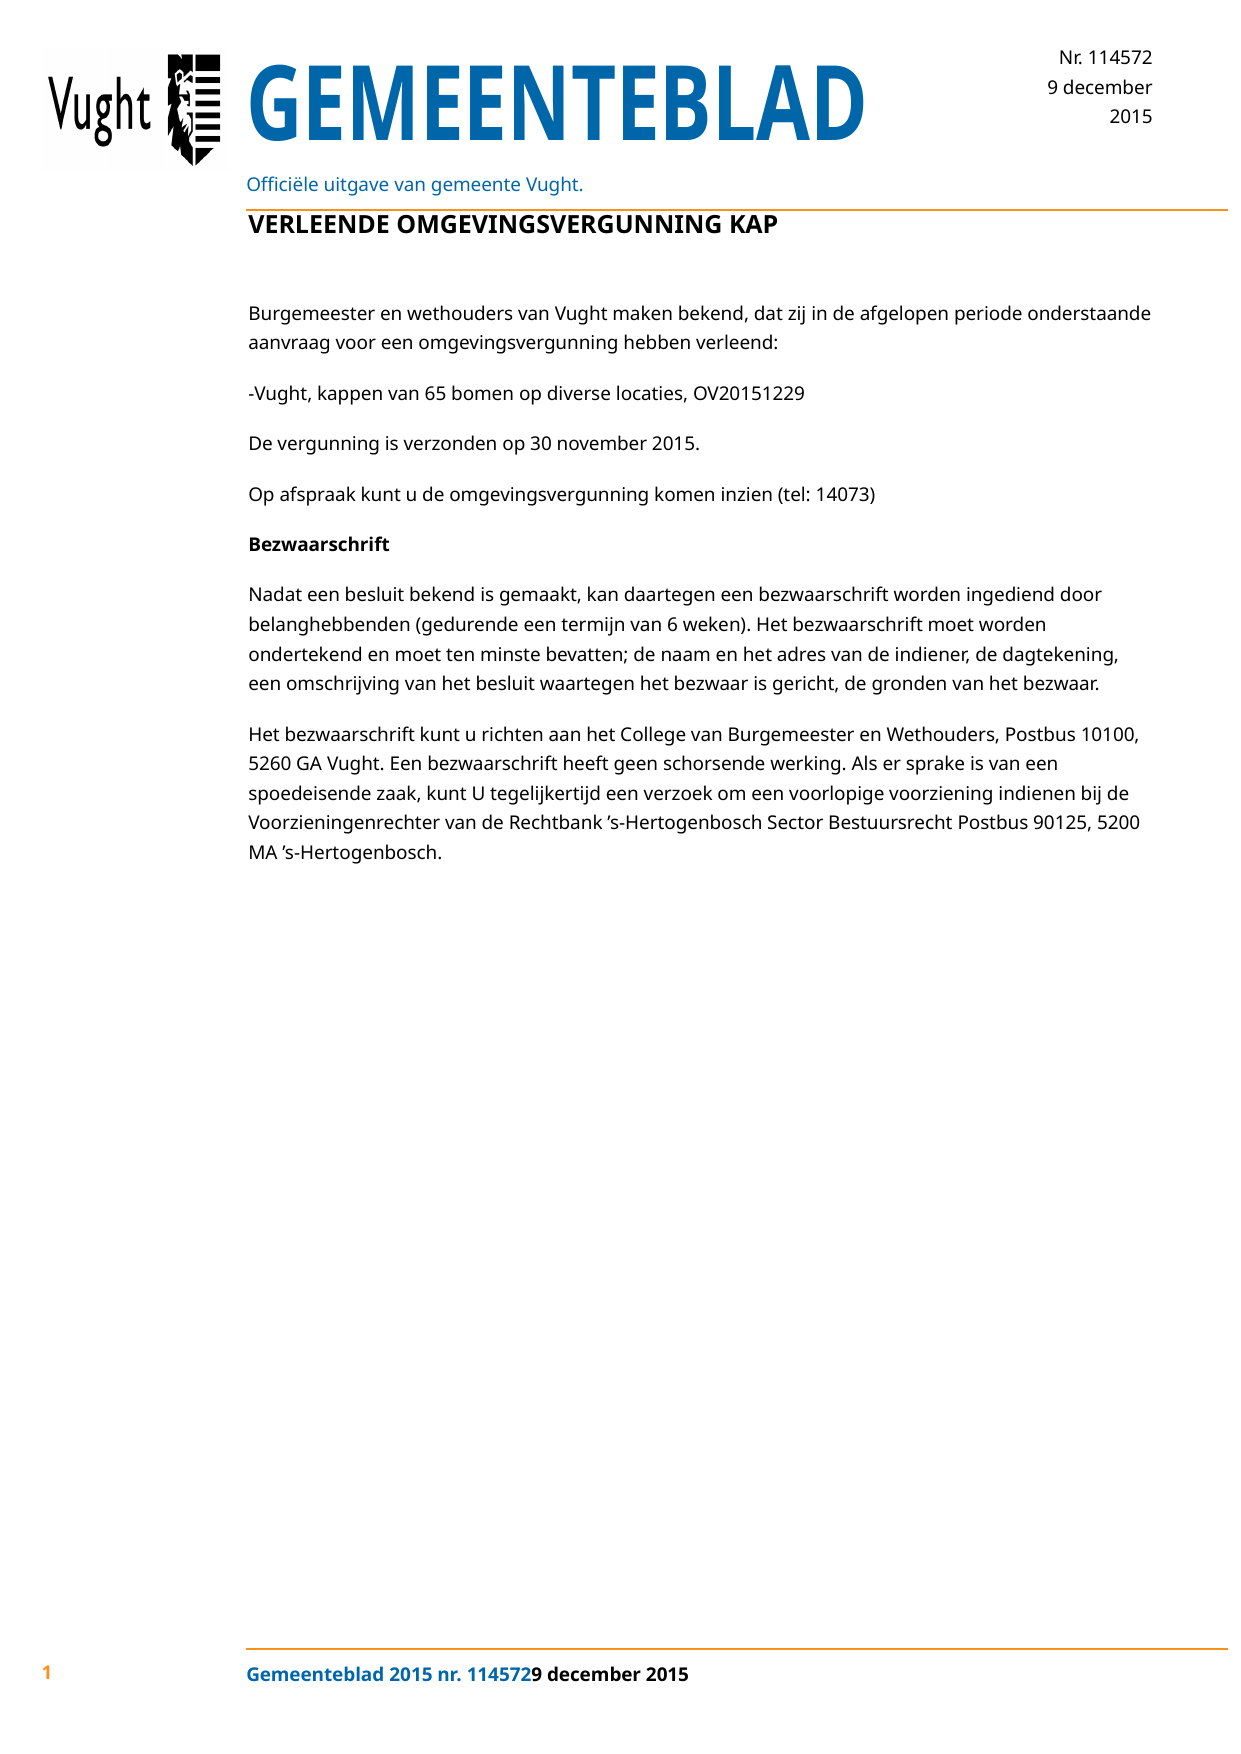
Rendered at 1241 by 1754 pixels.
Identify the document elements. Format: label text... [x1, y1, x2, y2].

text De vergunning is verzonden op 30 november 2015. [248, 430, 1152, 456]
text Het bezwaarschrift kunt u richten aan het College van Burgemeester en Wethouders, Postbus 10100, 5260 GA Vught. Een bezwaarschrift heeft geen schorsende werking. Als er sprake is van een spoedeisende zaak, kunt U tegelijkertijd een verzoek om een voorlopige voorziening indienen bij de Voorzieningenrechter van de Rechtbank ’s-Hertogenbosch Sector Bestuursrecht Postbus 90125, 5200 MA ’s-Hertogenbosch. [248, 721, 1152, 865]
text Burgemeester en wethouders van Vught maken bekend, dat zij in de afgelopen periode onderstaande aanvraag voor een omgevingsvergunning hebben verleend: [248, 300, 1152, 355]
text -Vught, kappen van 65 bomen op diverse locaties, OV20151229 [248, 380, 1152, 406]
text Op afspraak kunt u de omgevingsvergunning komen inzien (tel: 14073) [248, 481, 1152, 506]
text Nadat een besluit bekend is gemaakt, kan daartegen een bezwaarschrift worden ingediend door belanghebbenden (gedurende een termijn van 6 weken). Het bezwaarschrift moet worden ondertekend en moet ten minste bevatten; de naam en het adres van de indiener, de dagtekening, een omschrijving van het besluit waartegen het bezwaar is gericht, de gronden van het bezwaar. [248, 582, 1152, 696]
text Bezwaarschrift [248, 531, 1152, 557]
text VERLEENDE OMGEVINGSVERGUNNING KAP [248, 211, 1152, 241]
picture [41, 47, 231, 172]
